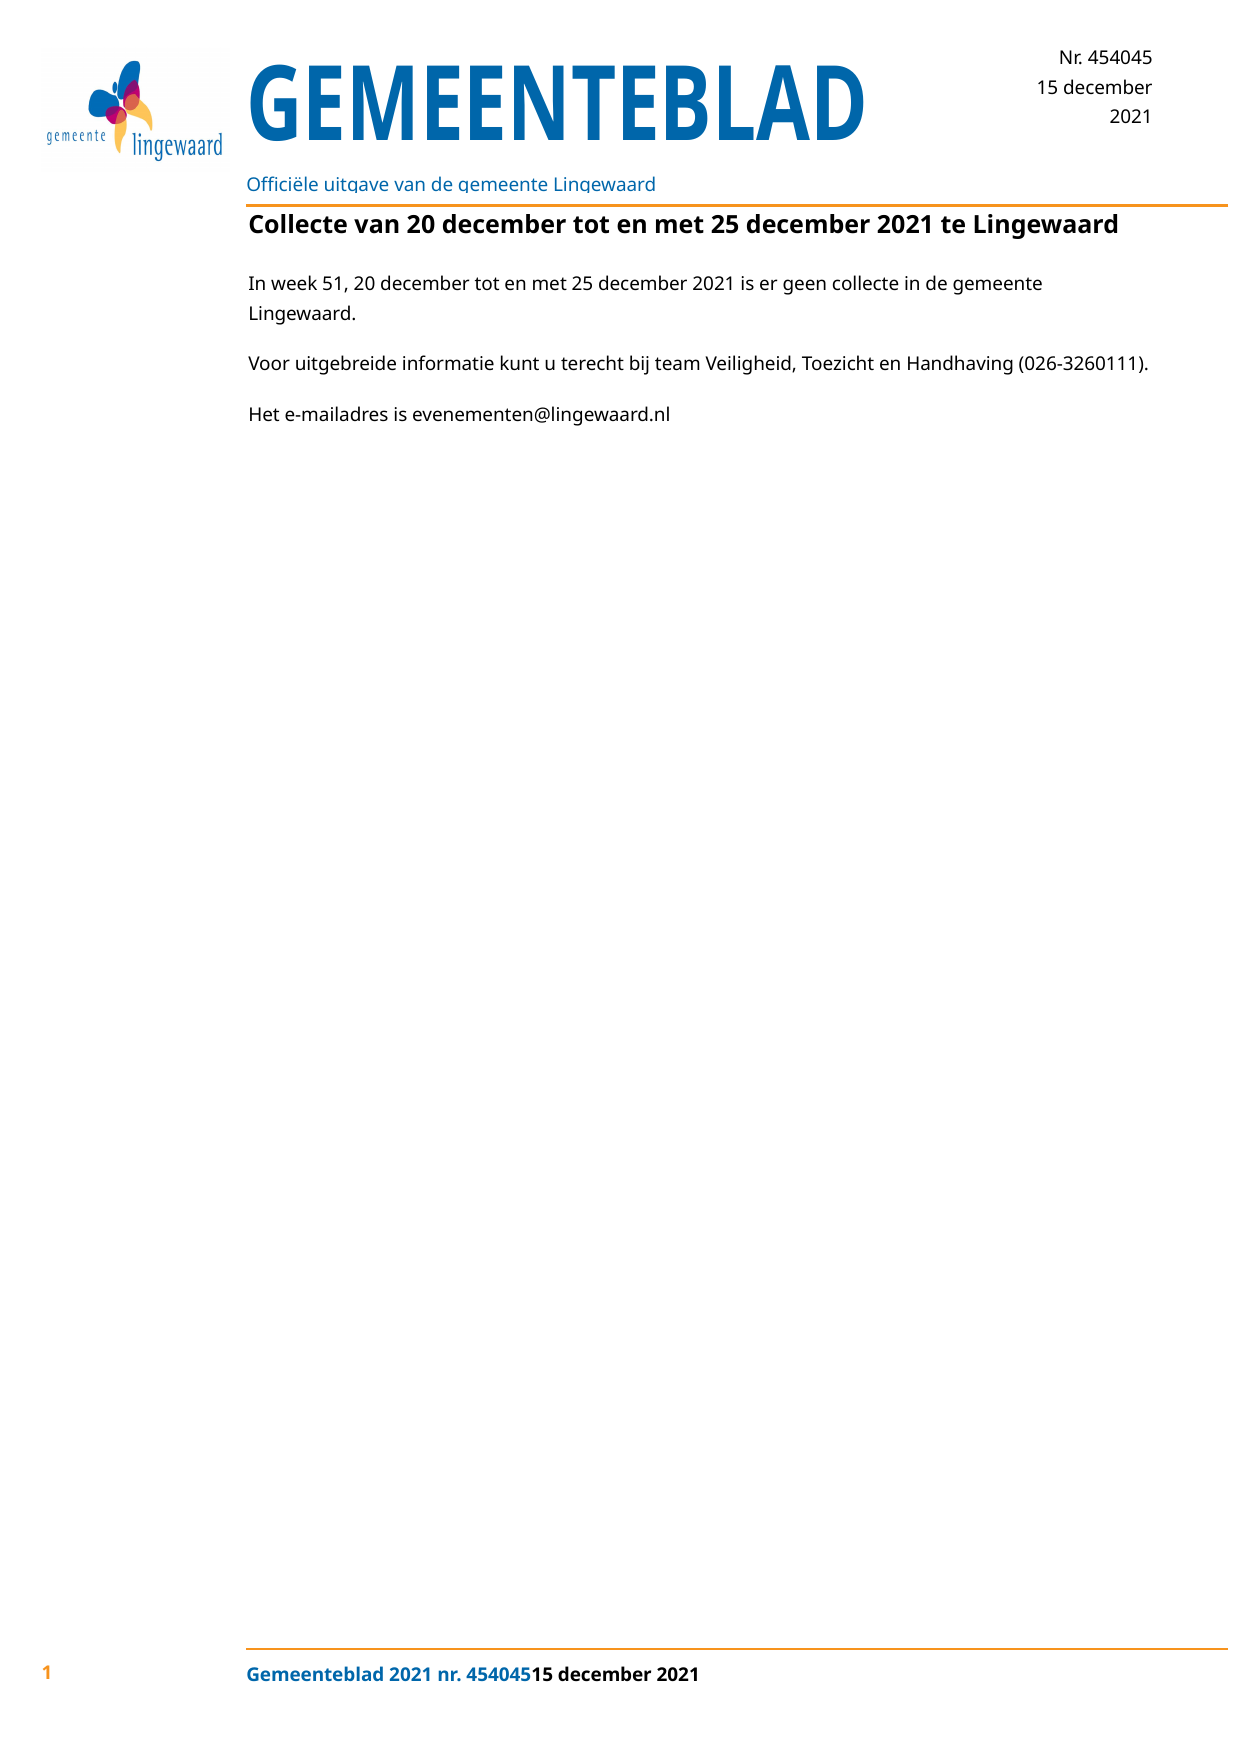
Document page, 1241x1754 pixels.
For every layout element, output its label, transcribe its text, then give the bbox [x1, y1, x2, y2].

text Het e-mailadres is evenementen@lingewaard.nl [248, 401, 1152, 426]
text In week 51, 20 december tot en met 25 december 2021 is er geen collecte in de gemeente Lingewaard. [248, 270, 1152, 326]
picture [41, 47, 231, 172]
text Voor uitgebreide informatie kunt u terecht bij team Veiligheid, Toezicht en Handhaving (026-3260111). [248, 350, 1152, 376]
text Collecte van 20 december tot en met 25 december 2021 te Lingewaard [248, 207, 1152, 241]
